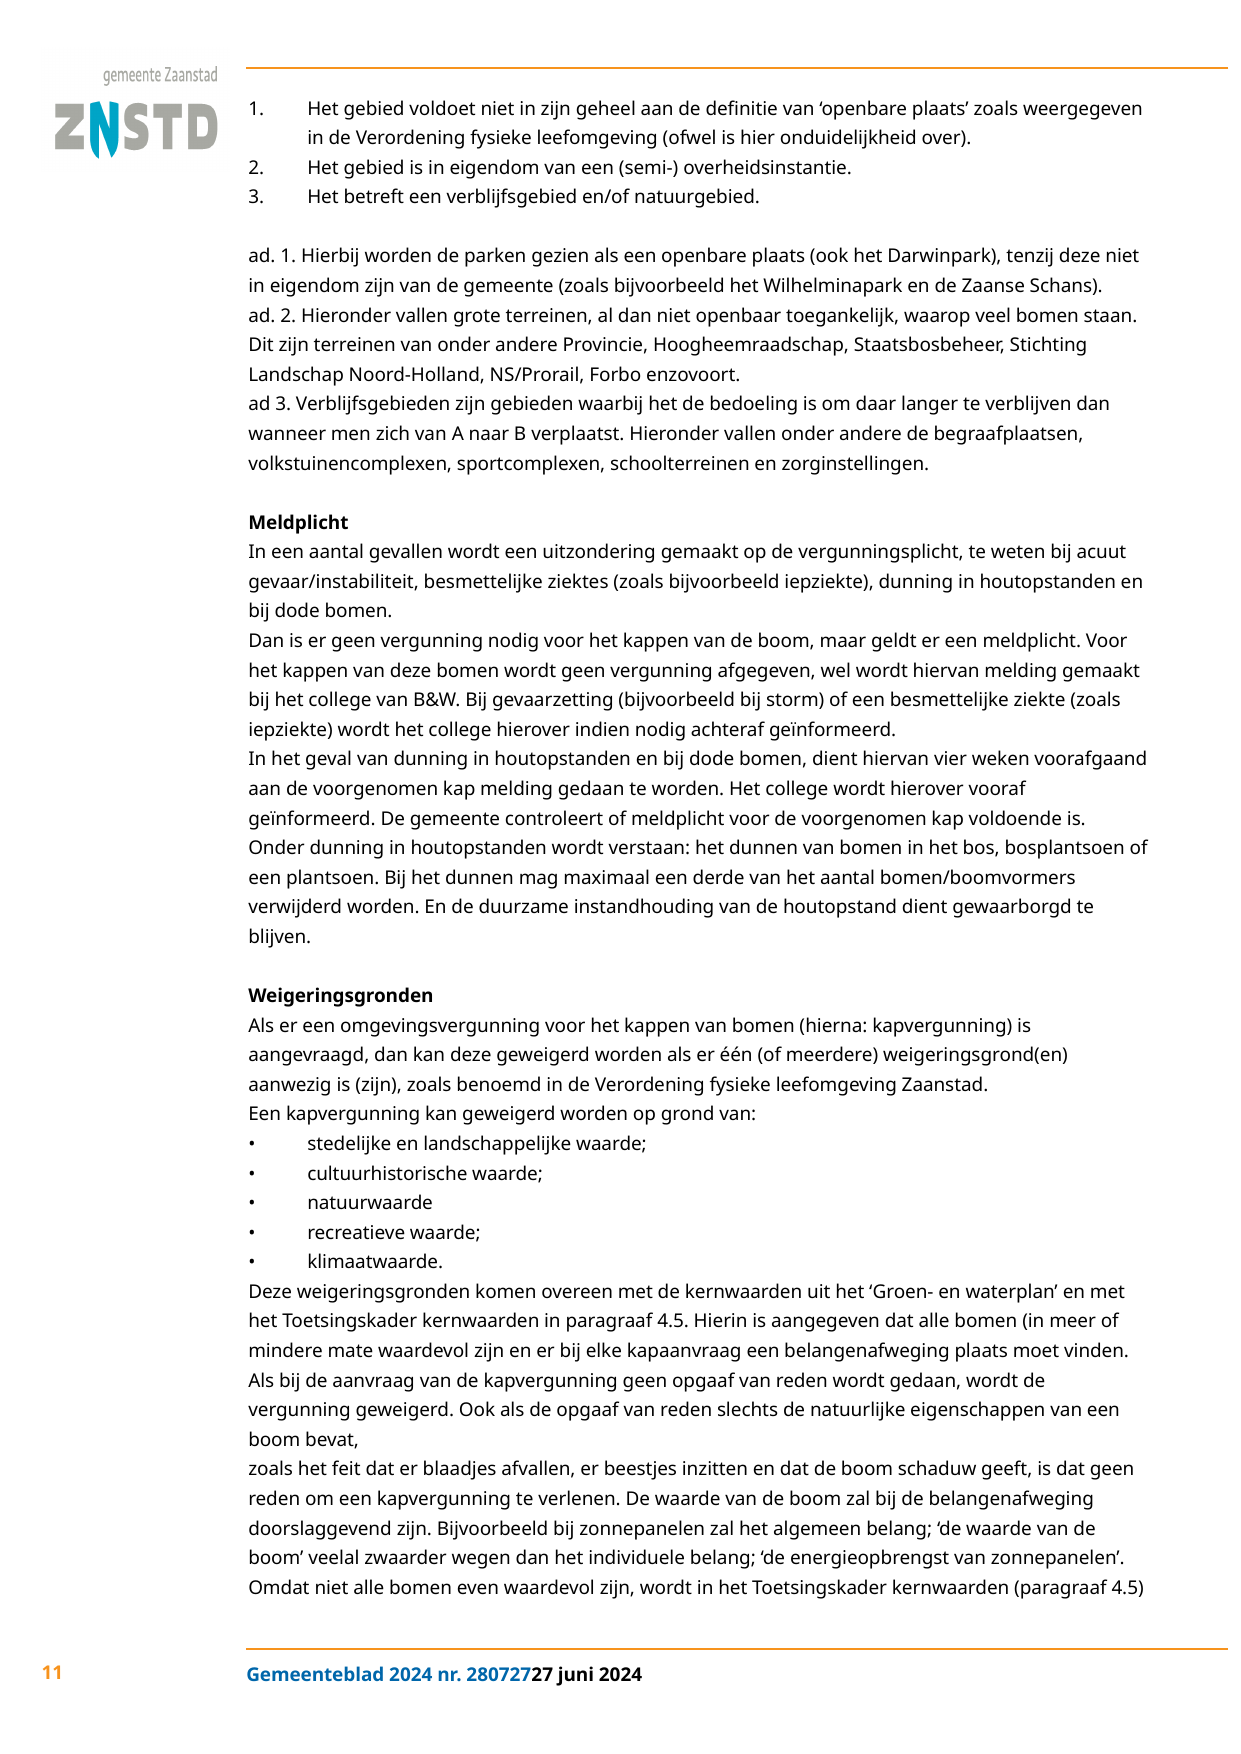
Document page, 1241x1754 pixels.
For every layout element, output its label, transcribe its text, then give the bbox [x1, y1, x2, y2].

text Deze weigeringsgronden komen overeen met de kernwaarden uit het ‘Groen- en waterplan’ en met het Toetsingskader kernwaarden in paragraaf 4.5. Hierin is aangegeven dat alle bomen (in meer of mindere mate waardevol zijn en er bij elke kapaanvraag een belangenafweging plaats moet vinden. Als bij de aanvraag van de kapvergunning geen opgaaf van reden wordt gedaan, wordt de vergunning geweigerd. Ook als de opgaaf van reden slechts de natuurlijke eigenschappen van een boom bevat, [248, 1278, 1152, 1452]
text Weigeringsgronden [248, 982, 1152, 1008]
text Onder dunning in houtopstanden wordt verstaan: het dunnen van bomen in het bos, bosplantsoen of een plantsoen. Bij het dunnen mag maximaal een derde van het aantal bomen/boomvormers verwijderd worden. En de duurzame instandhouding van de houtopstand dient gewaarborgd te blijven. [248, 834, 1152, 949]
text In een aantal gevallen wordt een uitzondering gemaakt op de vergunningsplicht, te weten bij acuut gevaar/instabiliteit, besmettelijke ziektes (zoals bijvoorbeeld iepziekte), dunning in houtopstanden en bij dode bomen. [248, 538, 1152, 623]
text Omdat niet alle bomen even waardevol zijn, wordt in het Toetsingskader kernwaarden (paragraaf 4.5) [248, 1574, 1152, 1600]
list cultuurhistorische waarde; [248, 1160, 1152, 1186]
picture [41, 47, 231, 172]
list Het gebied is in eigendom van een (semi-) overheidsinstantie. [248, 154, 1152, 180]
text Als er een omgevingsvergunning voor het kappen van bomen (hierna: kapvergunning) is aangevraagd, dan kan deze geweigerd worden als er één (of meerdere) weigeringsgrond(en) aanwezig is (zijn), zoals benoemd in de Verordening fysieke leefomgeving Zaanstad. [248, 1012, 1152, 1097]
list Het betreft een verblijfsgebied en/of natuurgebied. [248, 183, 1152, 209]
text Dit zijn terreinen van onder andere Provincie, Hoogheemraadschap, Staatsbosbeheer, Stichting Landschap Noord-Holland, NS/Prorail, Forbo enzovoort. [248, 331, 1152, 387]
text ad 3. Verblijfsgebieden zijn gebieden waarbij het de bedoeling is om daar langer te verblijven dan wanneer men zich van A naar B verplaatst. Hieronder vallen onder andere de begraafplaatsen, volkstuinencomplexen, sportcomplexen, schoolterreinen en zorginstellingen. [248, 391, 1152, 476]
text ad. 2. Hieronder vallen grote terreinen, al dan niet openbaar toegankelijk, waarop veel bomen staan. [248, 302, 1152, 328]
list recreatieve waarde; [248, 1219, 1152, 1245]
text zoals het feit dat er blaadjes afvallen, er beestjes inzitten en dat de boom schaduw geeft, is dat geen reden om een kapvergunning te verlenen. De waarde van de boom zal bij de belangenafweging doorslaggevend zijn. Bijvoorbeeld bij zonnepanelen zal het algemeen belang; ‘de waarde van de boom’ veelal zwaarder wegen dan het individuele belang; ‘de energieopbrengst van zonnepanelen’. [248, 1456, 1152, 1570]
text Dan is er geen vergunning nodig voor het kappen van de boom, maar geldt er een meldplicht. Voor het kappen van deze bomen wordt geen vergunning afgegeven, wel wordt hiervan melding gemaakt bij het college van B&W. Bij gevaarzetting (bijvoorbeeld bij storm) of een besmettelijke ziekte (zoals iepziekte) wordt het college hierover indien nodig achteraf geïnformeerd. [248, 627, 1152, 742]
text Meldplicht [248, 509, 1152, 535]
list Het gebied voldoet niet in zijn geheel aan de definitie van ‘openbare plaats’ zoals weergegeven in de Verordening fysieke leefomgeving (ofwel is hier onduidelijkheid over). [248, 95, 1152, 150]
text ad. 1. Hierbij worden de parken gezien als een openbare plaats (ook het Darwinpark), tenzij deze niet in eigendom zijn van de gemeente (zoals bijvoorbeeld het Wilhelminapark en de Zaanse Schans). [248, 243, 1152, 298]
list klimaatwaarde. [248, 1248, 1152, 1274]
list natuurwaarde [248, 1189, 1152, 1215]
list stedelijke en landschappelijke waarde; [248, 1130, 1152, 1156]
text Een kapvergunning kan geweigerd worden op grond van: [248, 1101, 1152, 1126]
text In het geval van dunning in houtopstanden en bij dode bomen, dient hiervan vier weken voorafgaand aan de voorgenomen kap melding gedaan te worden. Het college wordt hierover vooraf geïnformeerd. De gemeente controleert of meldplicht voor de voorgenomen kap voldoende is. [248, 746, 1152, 831]
